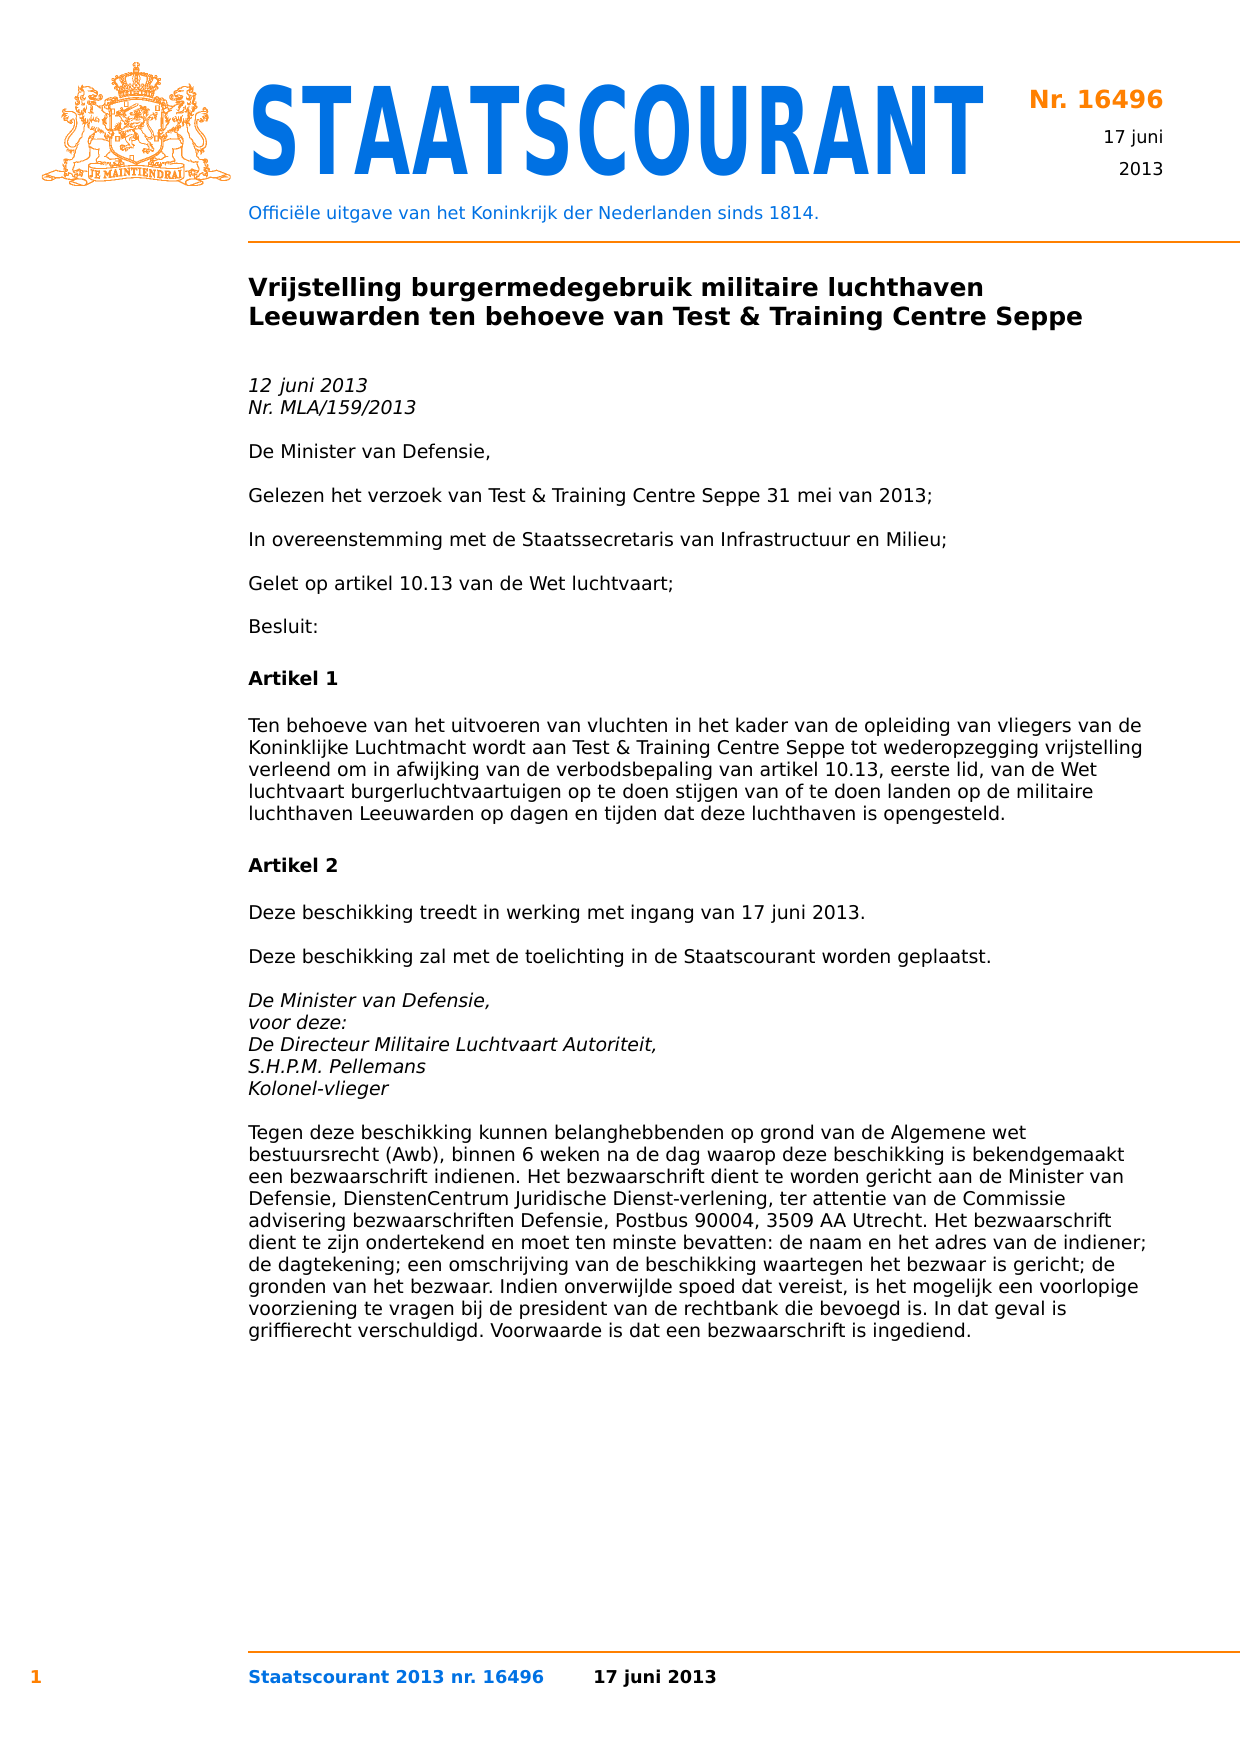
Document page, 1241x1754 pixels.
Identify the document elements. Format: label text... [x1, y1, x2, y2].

text Nr. MLA/159/2013 [248, 397, 1163, 419]
subtitle Vrijstelling burgermedegebruik militaire luchthaven Leeuwarden ten behoeve van Test & Training Centre Seppe [248, 273, 1163, 331]
subtitle Artikel 2 [248, 855, 1163, 877]
text 12 juni 2013 [248, 375, 1163, 397]
picture [41, 62, 231, 186]
text Tegen deze beschikking kunnen belanghebbenden op grond van de Algemene wet bestuursrecht (Awb), binnen 6 weken na de dag waarop deze beschikking is bekendgemaakt een bezwaarschrift indienen. Het bezwaarschrift dient te worden gericht aan de Minister van Defensie, DienstenCentrum Juridische Dienst-verlening, ter attentie van de Commissie advisering bezwaarschriften Defensie, Postbus 90004, 3509 AA Utrecht. Het bezwaarschrift dient te zijn ondertekend en moet ten minste bevatten: de naam en het adres van de indiener; de dagtekening; een omschrijving van de beschikking waartegen het bezwaar is gericht; de gronden van het bezwaar. Indien onverwijlde spoed dat vereist, is het mogelijk een voorlopige voorziening te vragen bij de president van de rechtbank die bevoegd is. In dat geval is griffierecht verschuldigd. Voorwaarde is dat een bezwaarschrift is ingediend. [248, 1122, 1163, 1341]
text De Minister van Defensie, [248, 441, 1163, 463]
table_cell 2013 [998, 153, 1240, 203]
table_cell Officiële uitgave van het Koninkrijk der Nederlanden sinds 1814. [248, 203, 1240, 241]
text In overeenstemming met de Staatssecretaris van Infrastructuur en Milieu; [248, 529, 1163, 551]
text Gelezen het verzoek van Test & Training Centre Seppe 31 mei van 2013; [248, 485, 1163, 507]
text Deze beschikking zal met de toelichting in de Staatscourant worden geplaatst. [248, 946, 1163, 968]
table_cell 17 juni [998, 121, 1240, 153]
table_header STAATSCOURANT [248, 62, 998, 203]
text Deze beschikking treedt in werking met ingang van 17 juni 2013. [248, 902, 1163, 924]
text Ten behoeve van het uitvoeren van vluchten in het kader van de opleiding van vliegers van de Koninklijke Luchtmacht wordt aan Test & Training Centre Seppe tot wederopzegging vrijstelling verleend om in afwijking van de verbodsbepaling van artikel 10.13, eerste lid, van de Wet luchtvaart burgerluchtvaartuigen op te doen stijgen van of te doen landen op de militaire luchthaven Leeuwarden op dagen en tijden dat deze luchthaven is opengesteld. [248, 715, 1163, 825]
table_header [25, 62, 248, 241]
text Besluit: [248, 616, 1163, 638]
text Gelet op artikel 10.13 van de Wet luchtvaart; [248, 572, 1163, 594]
text De Minister van Defensie, voor deze: De Directeur Militaire Luchtvaart Autoriteit, S.H.P.M. Pellemans Kolonel-vlieger [248, 990, 1163, 1100]
table_header Nr. 16496 [998, 62, 1240, 121]
subtitle Artikel 1 [248, 668, 1163, 690]
